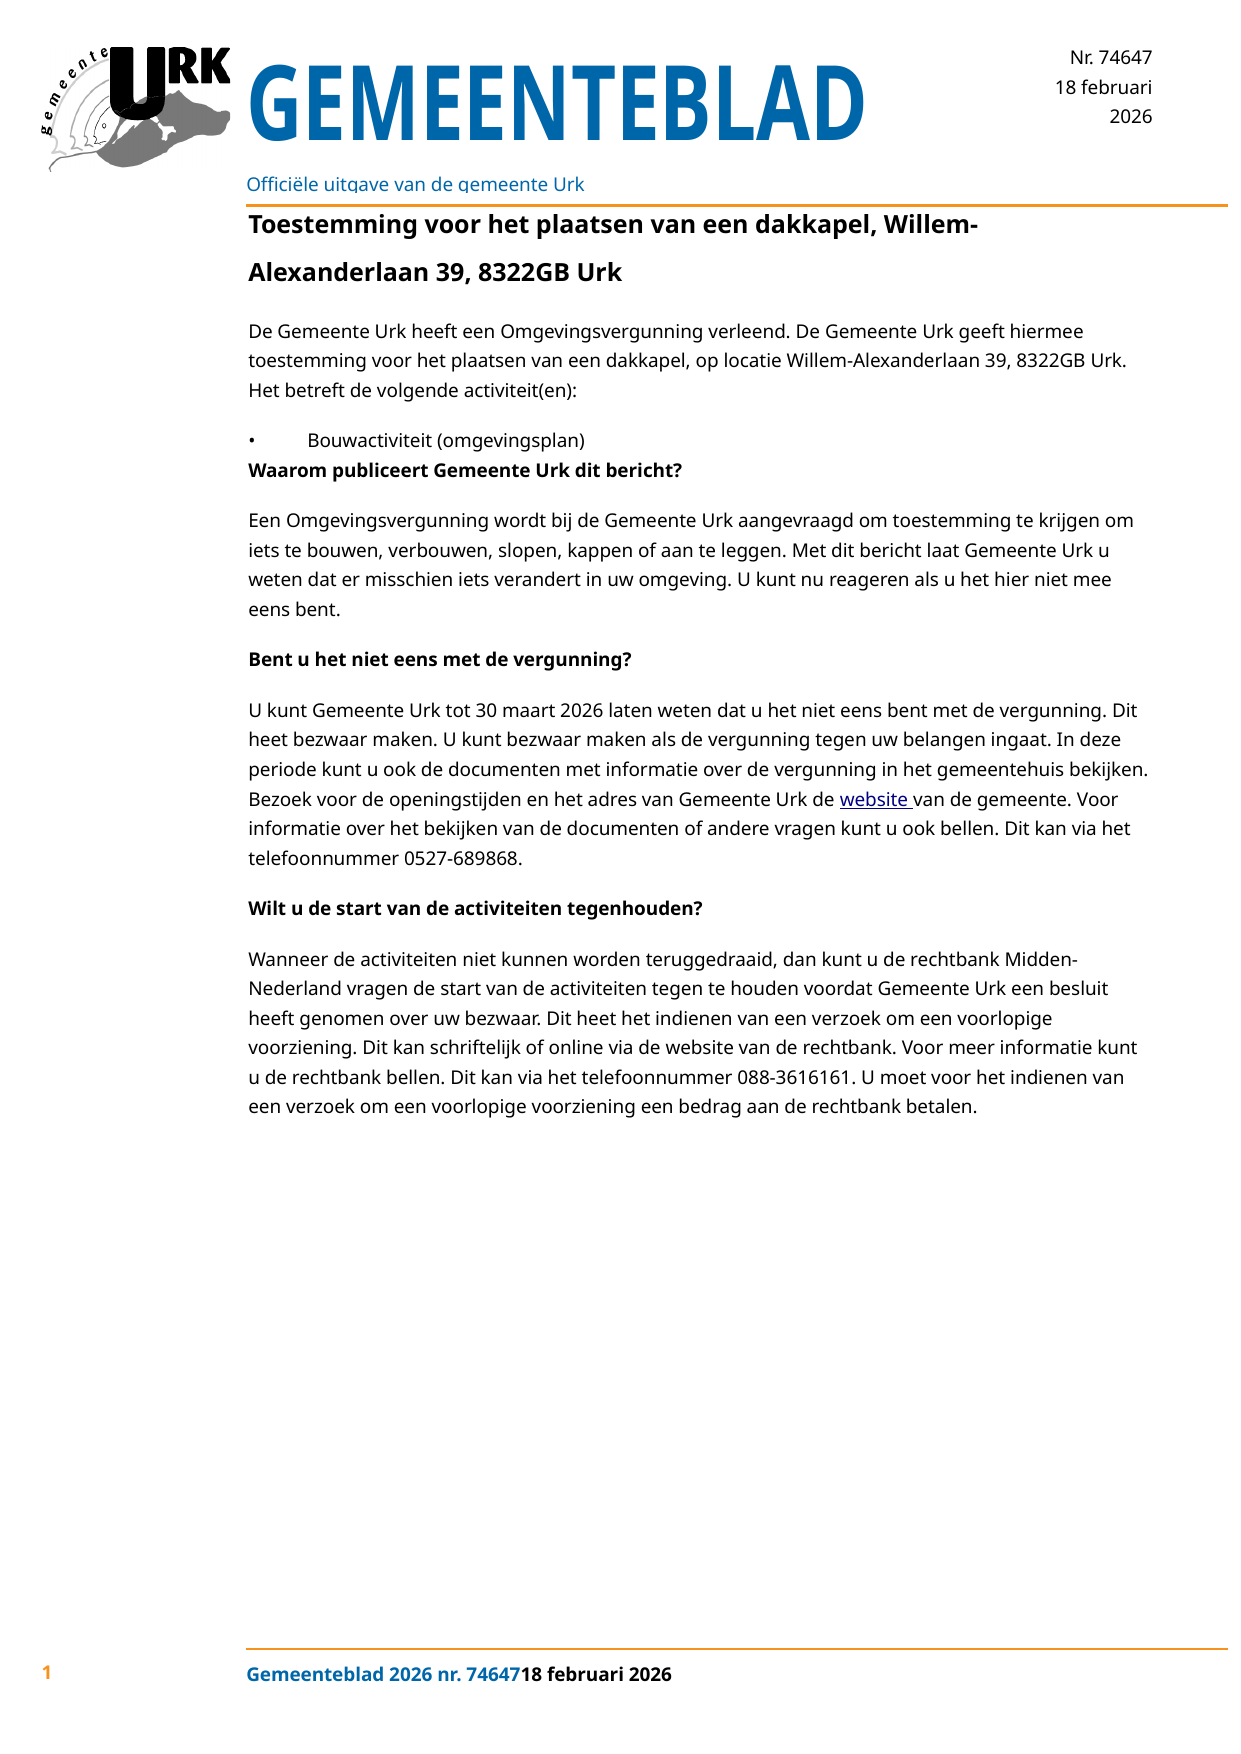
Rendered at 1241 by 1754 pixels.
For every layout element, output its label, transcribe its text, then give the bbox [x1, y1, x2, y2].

picture [41, 47, 231, 172]
text Waarom publiceert Gemeente Urk dit bericht? [248, 457, 1152, 483]
text De Gemeente Urk heeft een Omgevingsvergunning verleend. De Gemeente Urk geeft hiermee toestemming voor het plaatsen van een dakkapel, op locatie Willem-Alexanderlaan 39, 8322GB Urk. Het betreft de volgende activiteit(en): [248, 318, 1152, 403]
text Wilt u de start van de activiteiten tegenhouden? [248, 895, 1152, 921]
text Een Omgevingsvergunning wordt bij de Gemeente Urk aangevraagd om toestemming te krijgen om iets te bouwen, verbouwen, slopen, kappen of aan te leggen. Met dit bericht laat Gemeente Urk u weten dat er misschien iets verandert in uw omgeving. U kunt nu reageren als u het hier niet mee eens bent. [248, 507, 1152, 622]
text Wanneer de activiteiten niet kunnen worden teruggedraaid, dan kunt u de rechtbank Midden-Nederland vragen de start van de activiteiten tegen te houden voordat Gemeente Urk een besluit heeft genomen over uw bezwaar. Dit heet het indienen van een verzoek om een voorlopige voorziening. Dit kan schriftelijk of online via de website van de rechtbank. Voor meer informatie kunt u de rechtbank bellen. Dit kan via het telefoonnummer 088-3616161. U moet voor het indienen van een verzoek om een voorlopige voorziening een bedrag aan de rechtbank betalen. [248, 946, 1152, 1119]
list Bouwactiviteit (omgevingsplan) [248, 427, 1152, 453]
text Bent u het niet eens met de vergunning? [248, 647, 1152, 672]
text U kunt Gemeente Urk tot 30 maart 2026 laten weten dat u het niet eens bent met de vergunning. Dit heet bezwaar maken. U kunt bezwaar maken als de vergunning tegen uw belangen ingaat. In deze periode kunt u ook de documenten met informatie over de vergunning in het gemeentehuis bekijken. Bezoek voor de openingstijden en het adres van Gemeente Urk de website van de gemeente. Voor informatie over het bekijken van de documenten of andere vragen kunt u ook bellen. Dit kan via het telefoonnummer 0527-689868. [248, 697, 1152, 871]
text Toestemming voor het plaatsen van een dakkapel, Willem-Alexanderlaan 39, 8322GB Urk [248, 207, 1152, 288]
